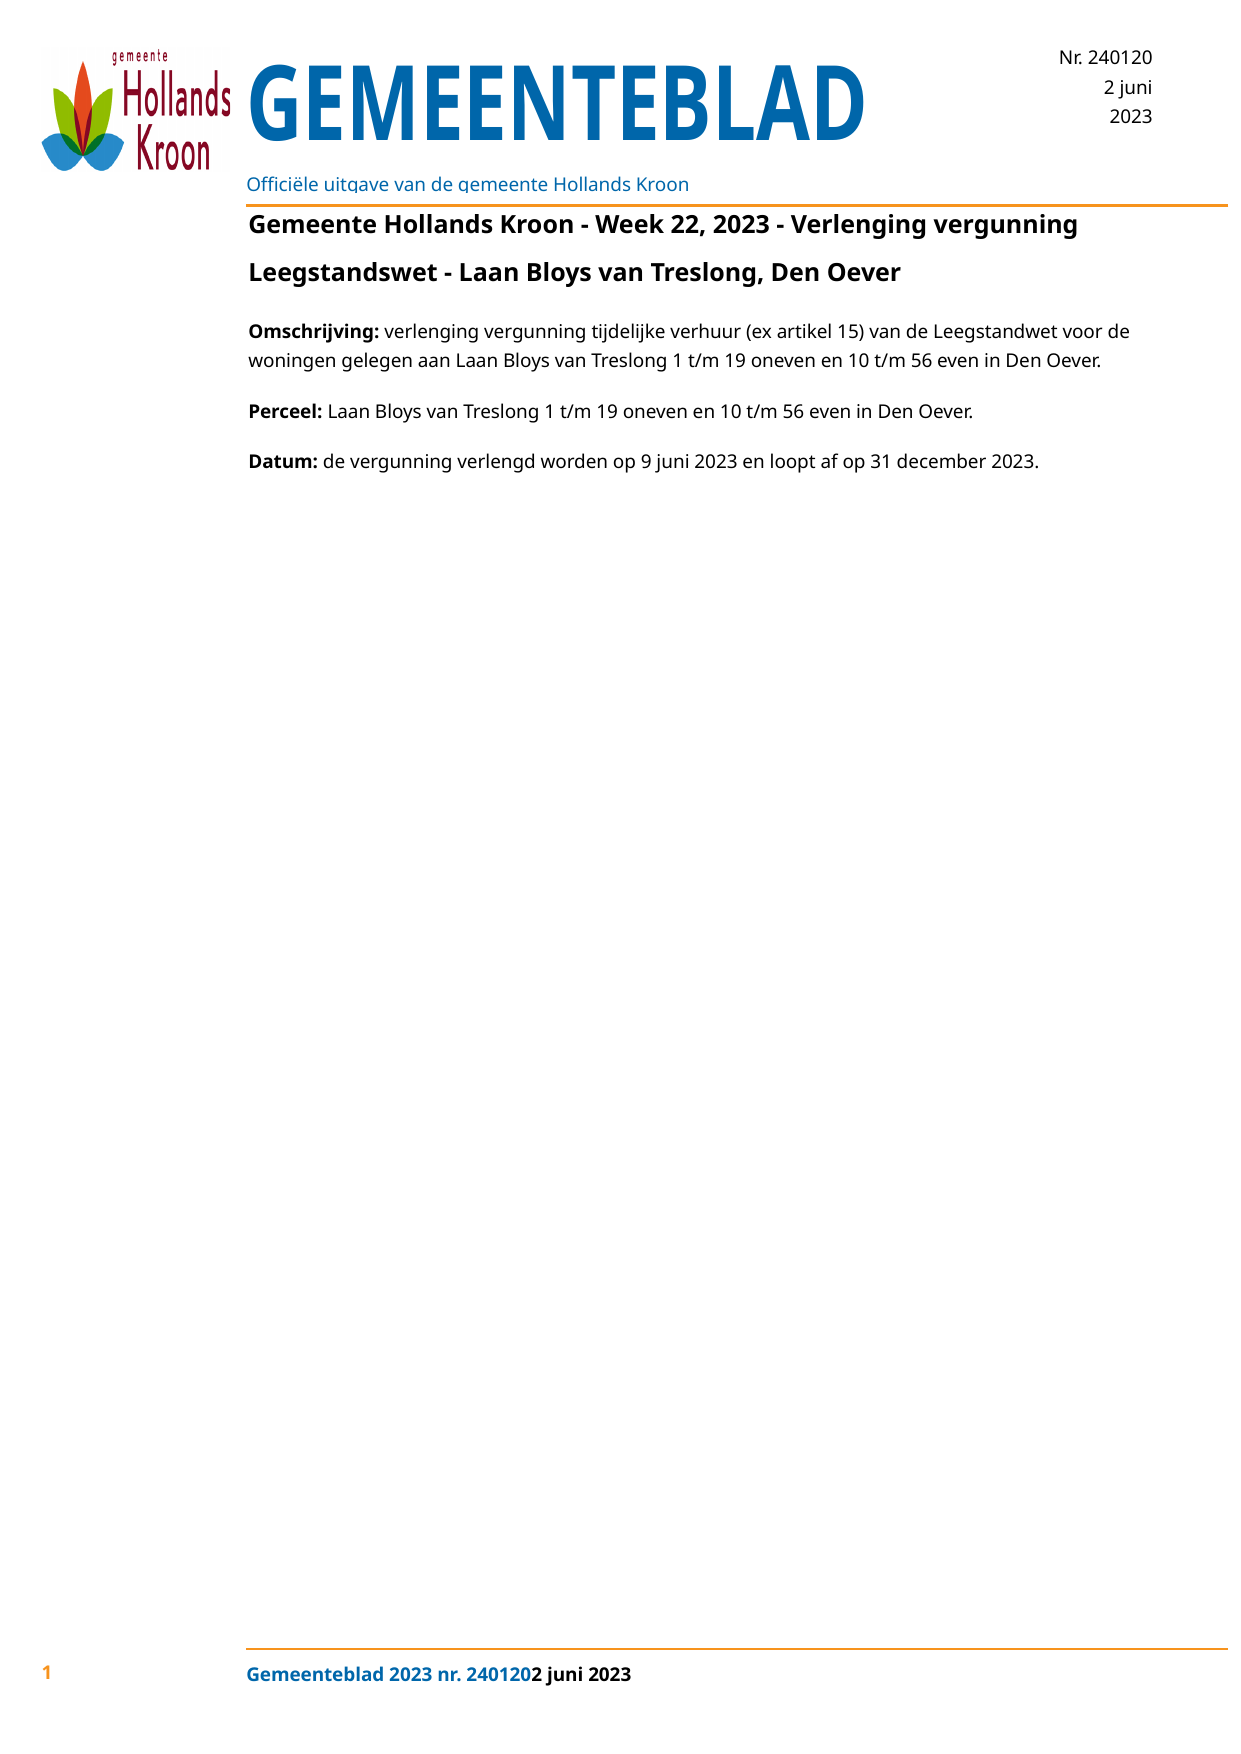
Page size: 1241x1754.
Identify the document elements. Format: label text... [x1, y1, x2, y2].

text Datum: de vergunning verlengd worden op 9 juni 2023 en loopt af op 31 december 2023. [248, 448, 1152, 474]
text Omschrijving: verlenging vergunning tijdelijke verhuur (ex artikel 15) van de Leegstandwet voor de woningen gelegen aan Laan Bloys van Treslong 1 t/m 19 oneven en 10 t/m 56 even in Den Oever. [248, 318, 1152, 373]
text Gemeente Hollands Kroon - Week 22, 2023 - Verlenging vergunning Leegstandswet - Laan Bloys van Treslong, Den Oever [248, 207, 1152, 288]
text Perceel: Laan Bloys van Treslong 1 t/m 19 oneven en 10 t/m 56 even in Den Oever. [248, 398, 1152, 424]
picture [41, 47, 231, 172]
